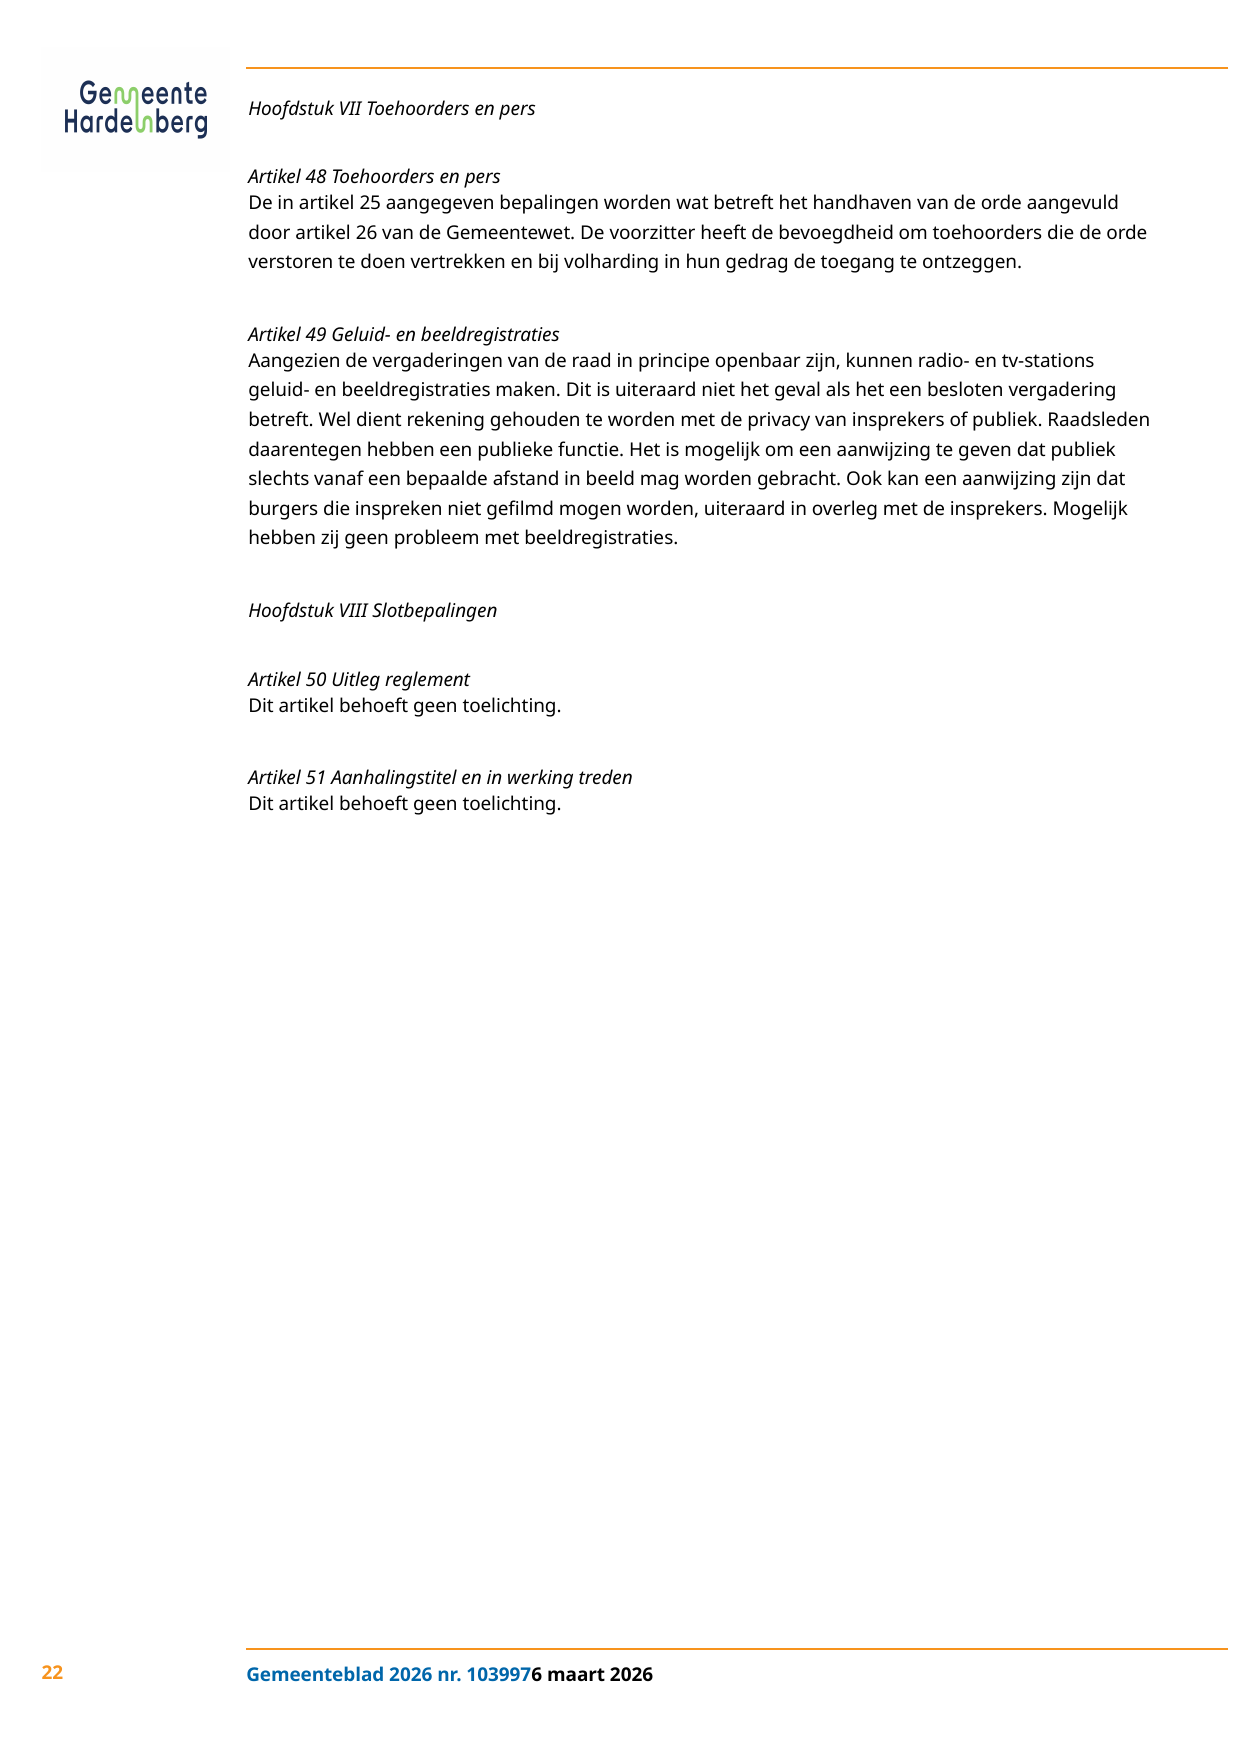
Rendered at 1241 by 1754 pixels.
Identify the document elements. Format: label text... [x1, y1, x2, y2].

text Hoofdstuk VIII Slotbepalingen [248, 597, 1152, 623]
text Artikel 51 Aanhalingstitel en in werking treden [248, 764, 1152, 790]
text Hoofdstuk VII Toehoorders en pers [248, 95, 1152, 121]
text Artikel 49 Geluid- en beeldregistraties [248, 321, 1152, 347]
text Artikel 48 Toehoorders en pers [248, 164, 1152, 189]
text Dit artikel behoeft geen toelichting. [248, 790, 1152, 816]
text Aangezien de vergaderingen van de raad in principe openbaar zijn, kunnen radio- en tv-stations geluid- en beeldregistraties maken. Dit is uiteraard niet het geval als het een besloten vergadering betreft. Wel dient rekening gehouden te worden met de privacy van insprekers of publiek. Raadsleden daarentegen hebben een publieke functie. Het is mogelijk om een aanwijzing te geven dat publiek slechts vanaf een bepaalde afstand in beeld mag worden gebracht. Ook kan een aanwijzing zijn dat burgers die inspreken niet gefilmd mogen worden, uiteraard in overleg met de insprekers. Mogelijk hebben zij geen probleem met beeldregistraties. [248, 347, 1152, 550]
text De in artikel 25 aangegeven bepalingen worden wat betreft het handhaven van de orde aangevuld door artikel 26 van de Gemeentewet. De voorzitter heeft de bevoegdheid om toehoorders die de orde verstoren te doen vertrekken en bij volharding in hun gedrag de toegang te ontzeggen. [248, 189, 1152, 274]
text Dit artikel behoeft geen toelichting. [248, 692, 1152, 717]
text Artikel 50 Uitleg reglement [248, 666, 1152, 692]
picture [41, 47, 231, 172]
